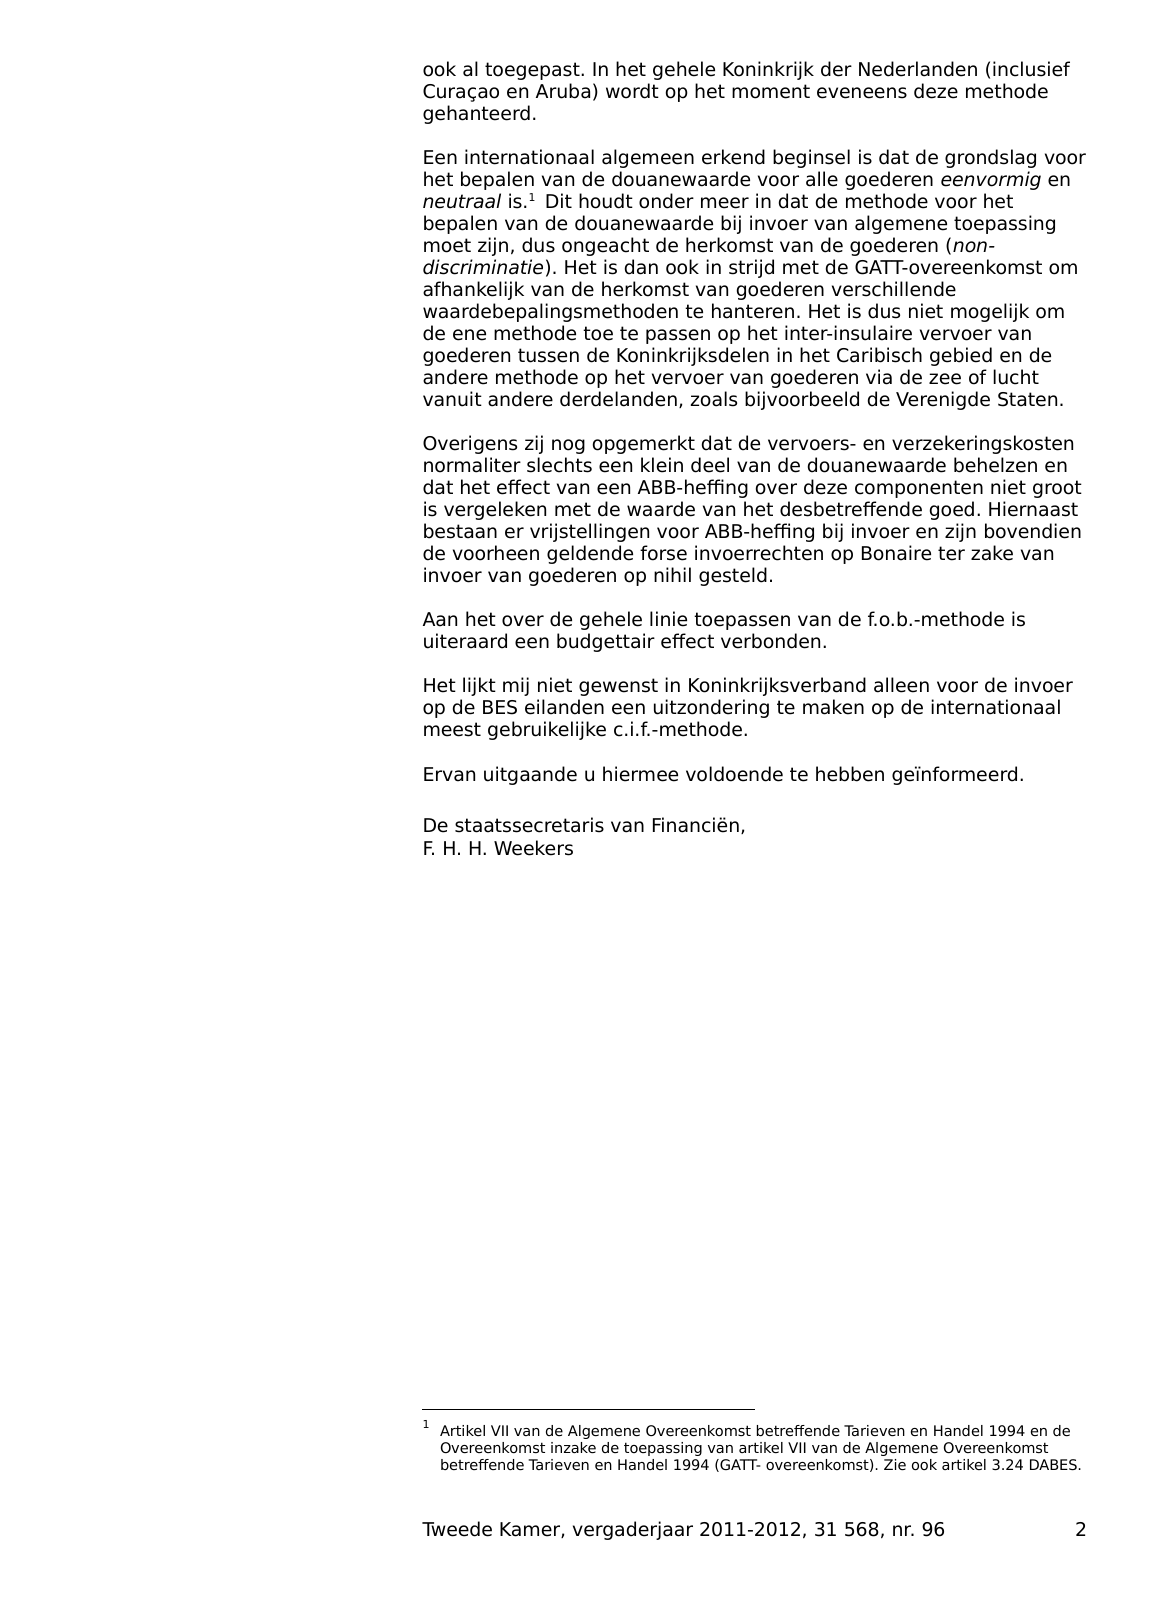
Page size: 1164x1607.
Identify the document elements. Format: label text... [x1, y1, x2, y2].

text ook al toegepast. In het gehele Koninkrijk der Nederlanden (inclusief Curaçao en Aruba) wordt op het moment eveneens deze methode gehanteerd. [422, 59, 1087, 125]
text Een internationaal algemeen erkend beginsel is dat de grondslag voor het bepalen van de douanewaarde voor alle goederen eenvormig en neutraal is. Dit houdt onder meer in dat de methode voor het bepalen van de douanewaarde bij invoer van algemene toepassing moet zijn, dus ongeacht de herkomst van de goederen (non-discriminatie). Het is dan ook in strijd met de GATT-overeenkomst om afhankelijk van de herkomst van goederen verschillende waardebepalingsmethoden te hanteren. Het is dus niet mogelijk om de ene methode toe te passen op het inter-insulaire vervoer van goederen tussen de Koninkrijksdelen in het Caribisch gebied en de andere methode op het vervoer van goederen via de zee of lucht vanuit andere derdelanden, zoals bijvoorbeeld de Verenigde Staten. [422, 147, 1087, 411]
text Ervan uitgaande u hiermee voldoende te hebben geïnformeerd. [422, 763, 1087, 785]
text Artikel VII van de Algemene Overeenkomst betreffende Tarieven en Handel 1994 en de Overeenkomst inzake de toepassing van artikel VII van de Algemene Overeenkomst betreffende Tarieven en Handel 1994 (GATT- overeenkomst). Zie ook artikel 3.24 DABES. [422, 1418, 1087, 1474]
text De staatssecretaris van Financiën, F. H. H. Weekers [422, 815, 1087, 859]
text Aan het over de gehele linie toepassen van de f.o.b.-methode is uiteraard een budgettair effect verbonden. [422, 609, 1087, 653]
text Het lijkt mij niet gewenst in Koninkrijksverband alleen voor de invoer op de BES eilanden een uitzondering te maken op de internationaal meest gebruikelijke c.i.f.-methode. [422, 675, 1087, 741]
text Overigens zij nog opgemerkt dat de vervoers- en verzekeringskosten normaliter slechts een klein deel van de douanewaarde behelzen en dat het effect van een ABB-heffing over deze componenten niet groot is vergeleken met de waarde van het desbetreffende goed. Hiernaast bestaan er vrijstellingen voor ABB-heffing bij invoer en zijn bovendien de voorheen geldende forse invoerrechten op Bonaire ter zake van invoer van goederen op nihil gesteld. [422, 433, 1087, 587]
